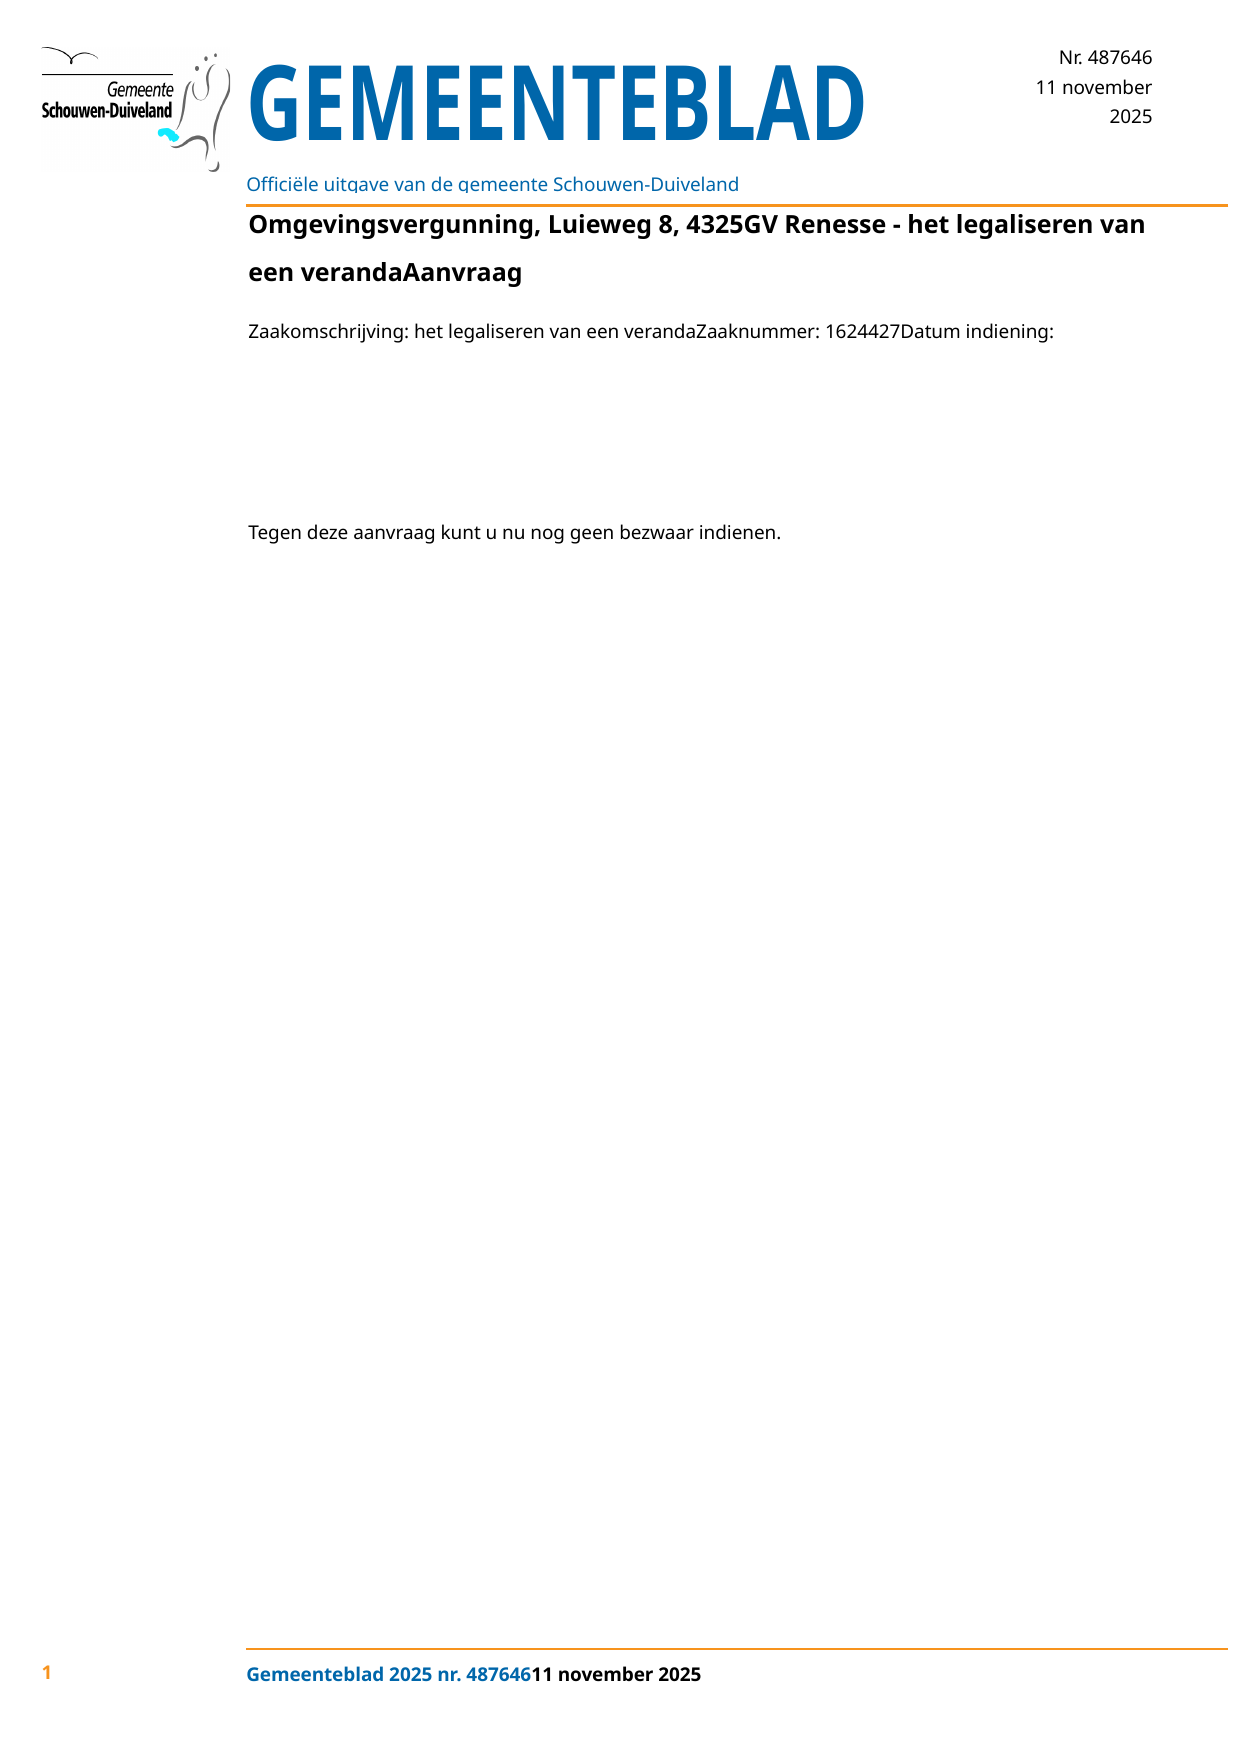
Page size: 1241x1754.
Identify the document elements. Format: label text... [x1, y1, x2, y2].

text Zaakomschrijving: het legaliseren van een verandaZaaknummer: 1624427Datum indiening: [248, 318, 1152, 344]
text Tegen deze aanvraag kunt u nu nog geen bezwaar indienen. [248, 519, 1152, 545]
text Omgevingsvergunning, Luieweg 8, 4325GV Renesse - het legaliseren van een verandaAanvraag [248, 207, 1152, 288]
picture [41, 47, 231, 172]
